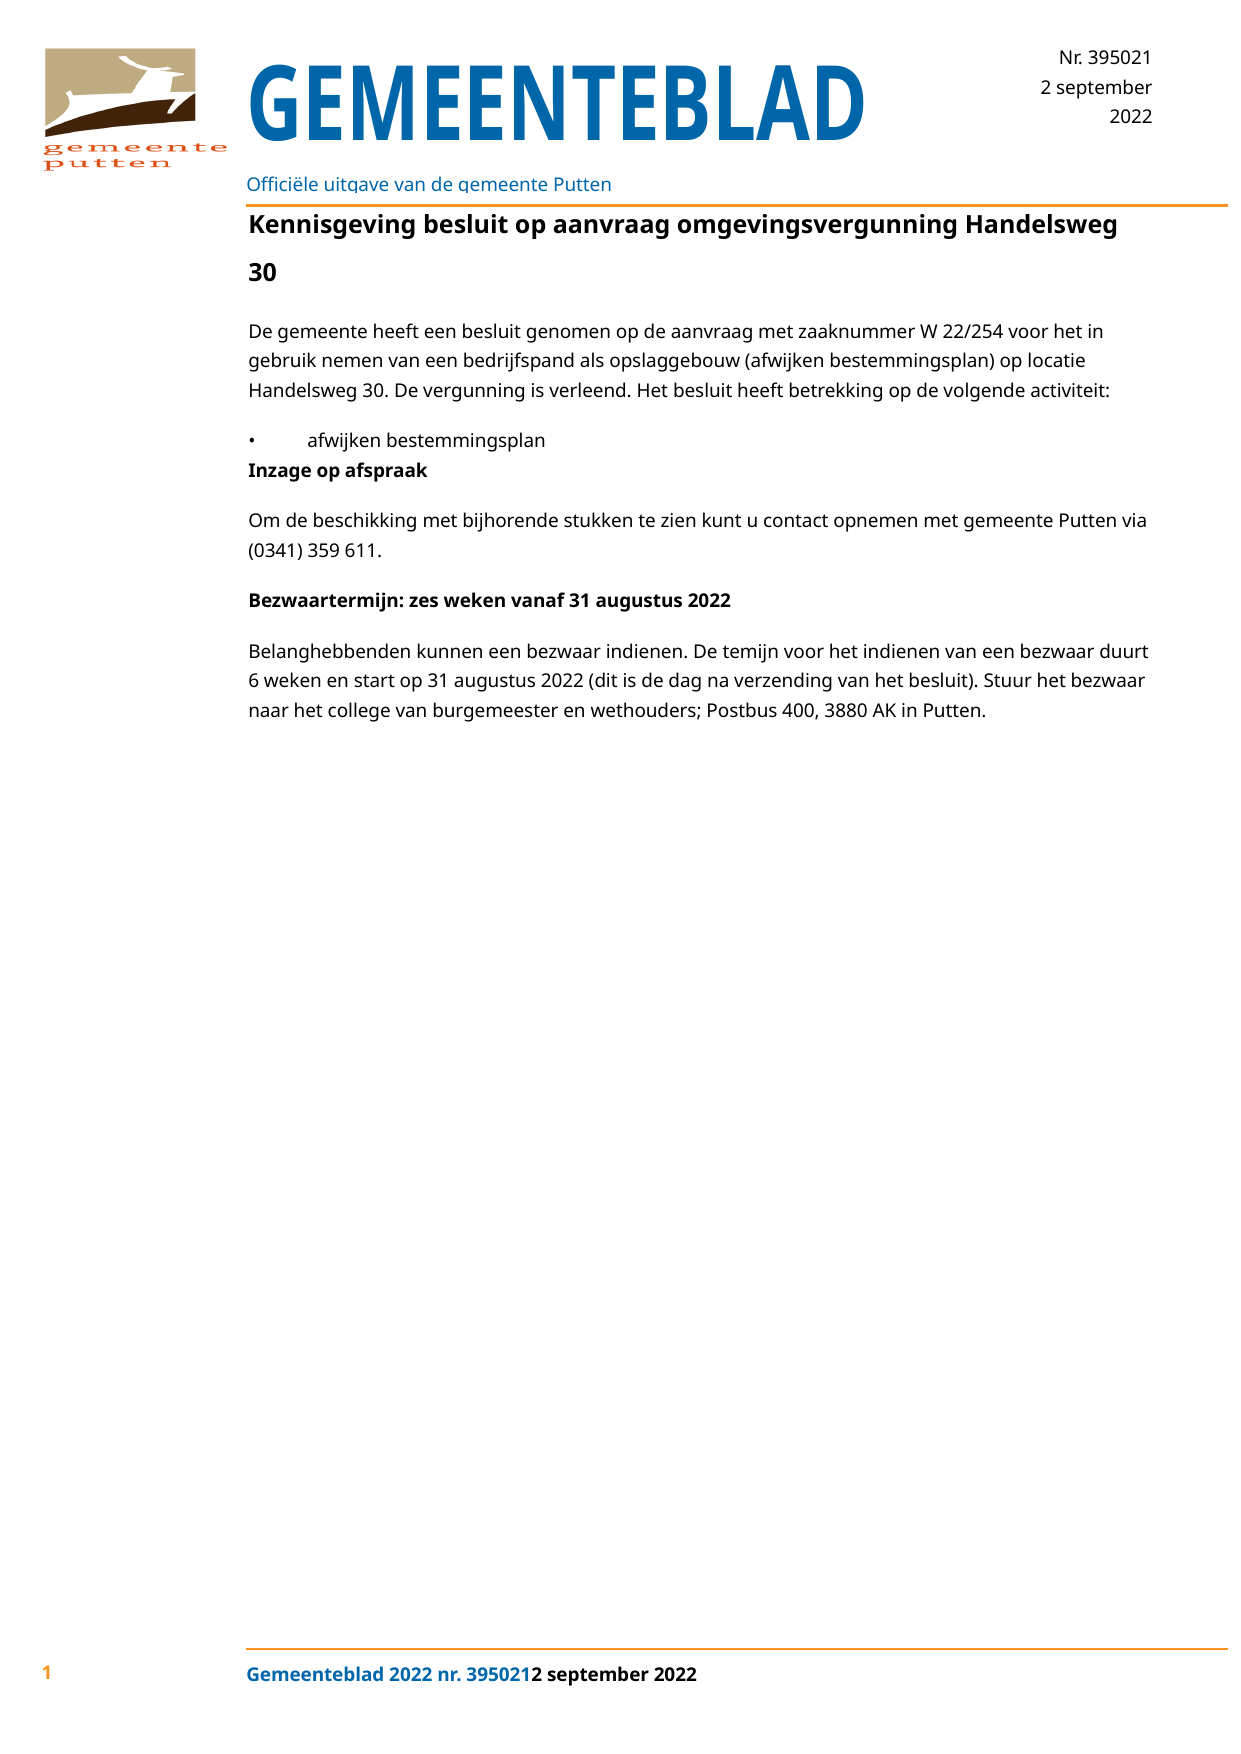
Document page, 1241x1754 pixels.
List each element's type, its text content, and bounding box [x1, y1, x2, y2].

text Kennisgeving besluit op aanvraag omgevingsvergunning Handelsweg 30 [248, 207, 1152, 288]
text Belanghebbenden kunnen een bezwaar indienen. De temijn voor het indienen van een bezwaar duurt 6 weken en start op 31 augustus 2022 (dit is de dag na verzending van het besluit). Stuur het bezwaar naar het college van burgemeester en wethouders; Postbus 400, 3880 AK in Putten. [248, 638, 1152, 723]
list afwijken bestemmingsplan [248, 427, 1152, 453]
text Inzage op afspraak [248, 457, 1152, 483]
picture [41, 47, 231, 172]
text De gemeente heeft een besluit genomen op de aanvraag met zaaknummer W 22/254 voor het in gebruik nemen van een bedrijfspand als opslaggebouw (afwijken bestemmingsplan) op locatie Handelsweg 30. De vergunning is verleend. Het besluit heeft betrekking op de volgende activiteit: [248, 318, 1152, 403]
text Bezwaartermijn: zes weken vanaf 31 augustus 2022 [248, 587, 1152, 613]
text Om de beschikking met bijhorende stukken te zien kunt u contact opnemen met gemeente Putten via (0341) 359 611. [248, 507, 1152, 563]
